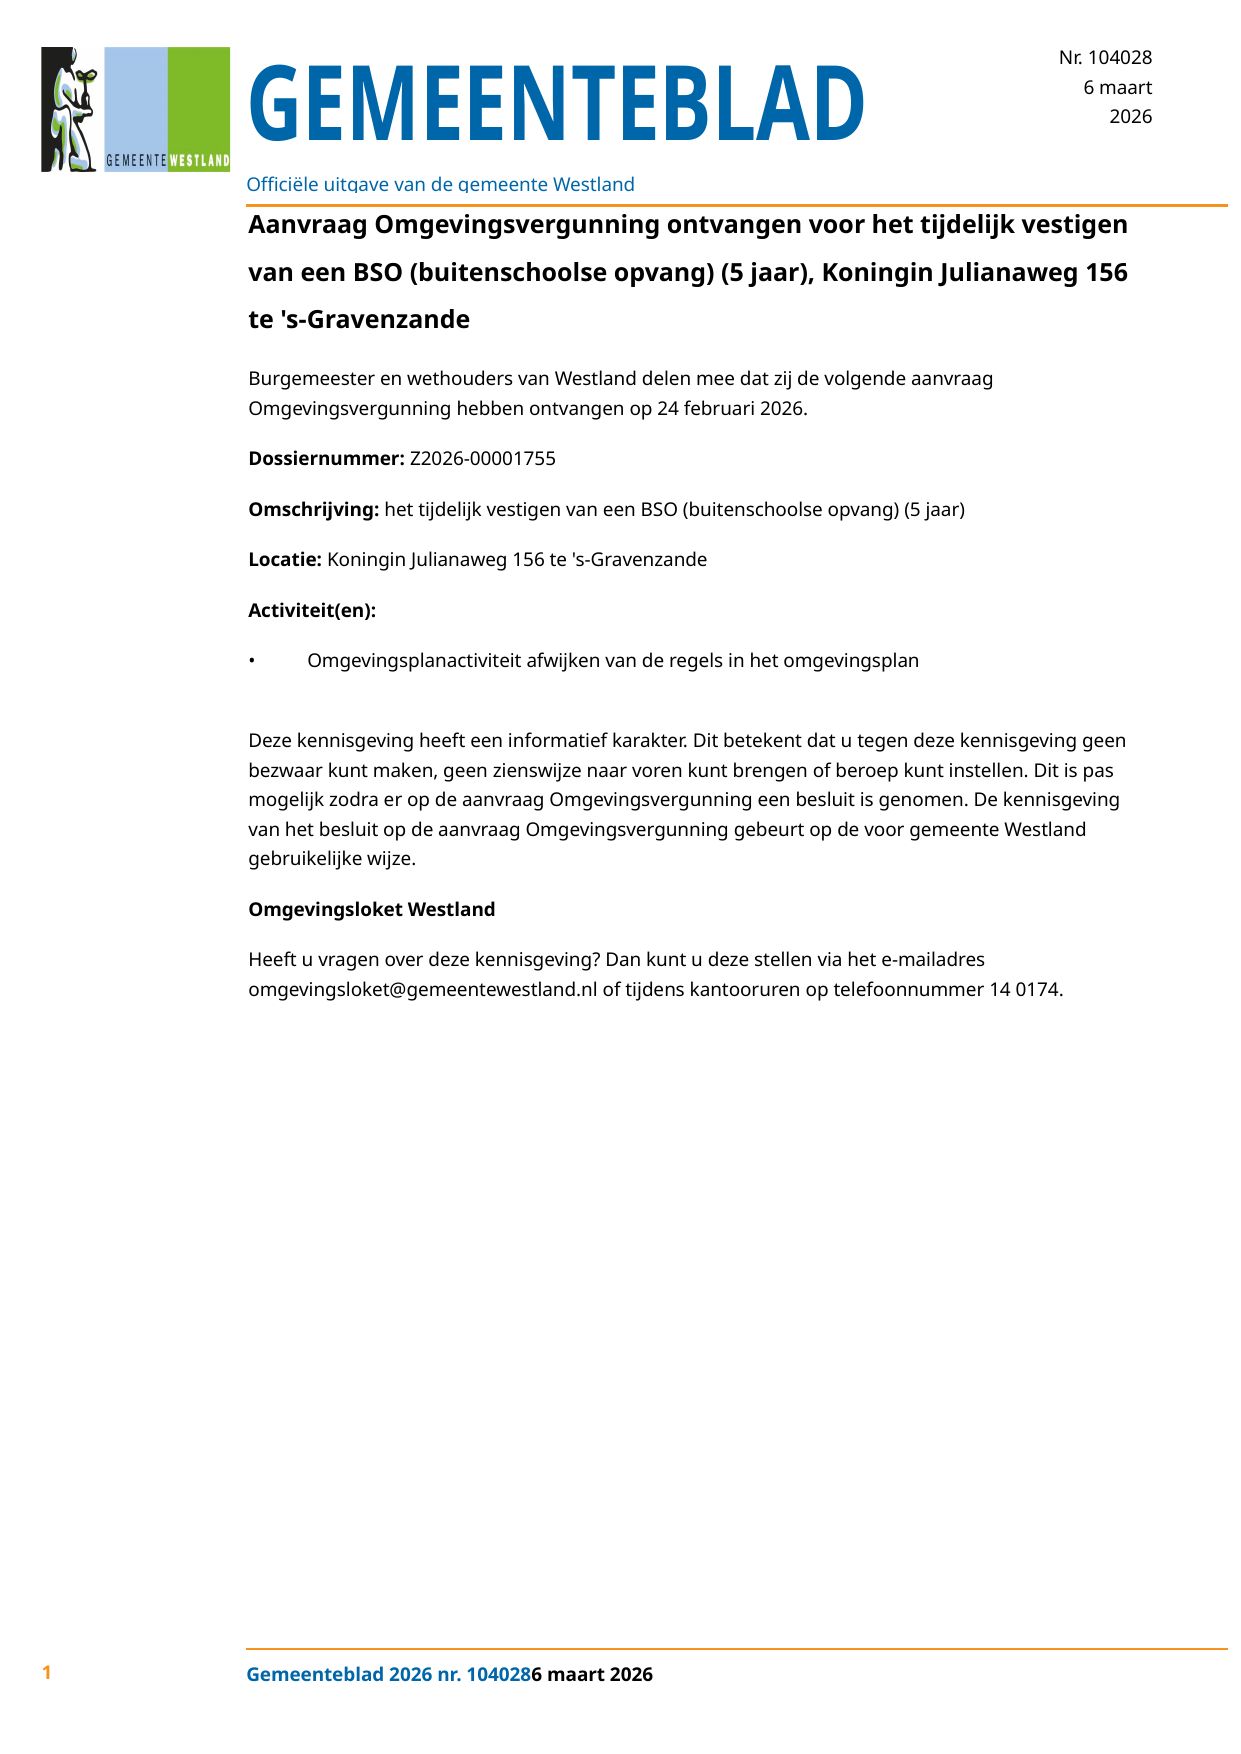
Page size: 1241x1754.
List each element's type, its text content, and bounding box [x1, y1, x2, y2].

text Burgemeester en wethouders van Westland delen mee dat zij de volgende aanvraag Omgevingsvergunning hebben ontvangen op 24 februari 2026. [248, 366, 1152, 421]
text Deze kennisgeving heeft een informatief karakter. Dit betekent dat u tegen deze kennisgeving geen bezwaar kunt maken, geen zienswijze naar voren kunt brengen of beroep kunt instellen. Dit is pas mogelijk zodra er op de aanvraag Omgevingsvergunning een besluit is genomen. De kennisgeving van het besluit op de aanvraag Omgevingsvergunning gebeurt op de voor gemeente Westland gebruikelijke wijze. [248, 727, 1152, 871]
text Heeft u vragen over deze kennisgeving? Dan kunt u deze stellen via het e-mailadres omgevingsloket@gemeentewestland.nl of tijdens kantooruren op telefoonnummer 14 0174. [248, 946, 1152, 1002]
text Omgevingsloket Westland [248, 896, 1152, 922]
list Omgevingsplanactiviteit afwijken van de regels in het omgevingsplan [248, 647, 1152, 673]
picture [41, 47, 231, 172]
text Locatie: Koningin Julianaweg 156 te 's-Gravenzande [248, 546, 1152, 572]
text Aanvraag Omgevingsvergunning ontvangen voor het tijdelijk vestigen van een BSO (buitenschoolse opvang) (5 jaar), Koningin Julianaweg 156 te 's-Gravenzande [248, 207, 1152, 336]
text Omschrijving: het tijdelijk vestigen van een BSO (buitenschoolse opvang) (5 jaar) [248, 496, 1152, 522]
text Activiteit(en): [248, 597, 1152, 622]
text Dossiernummer: Z2026-00001755 [248, 446, 1152, 471]
